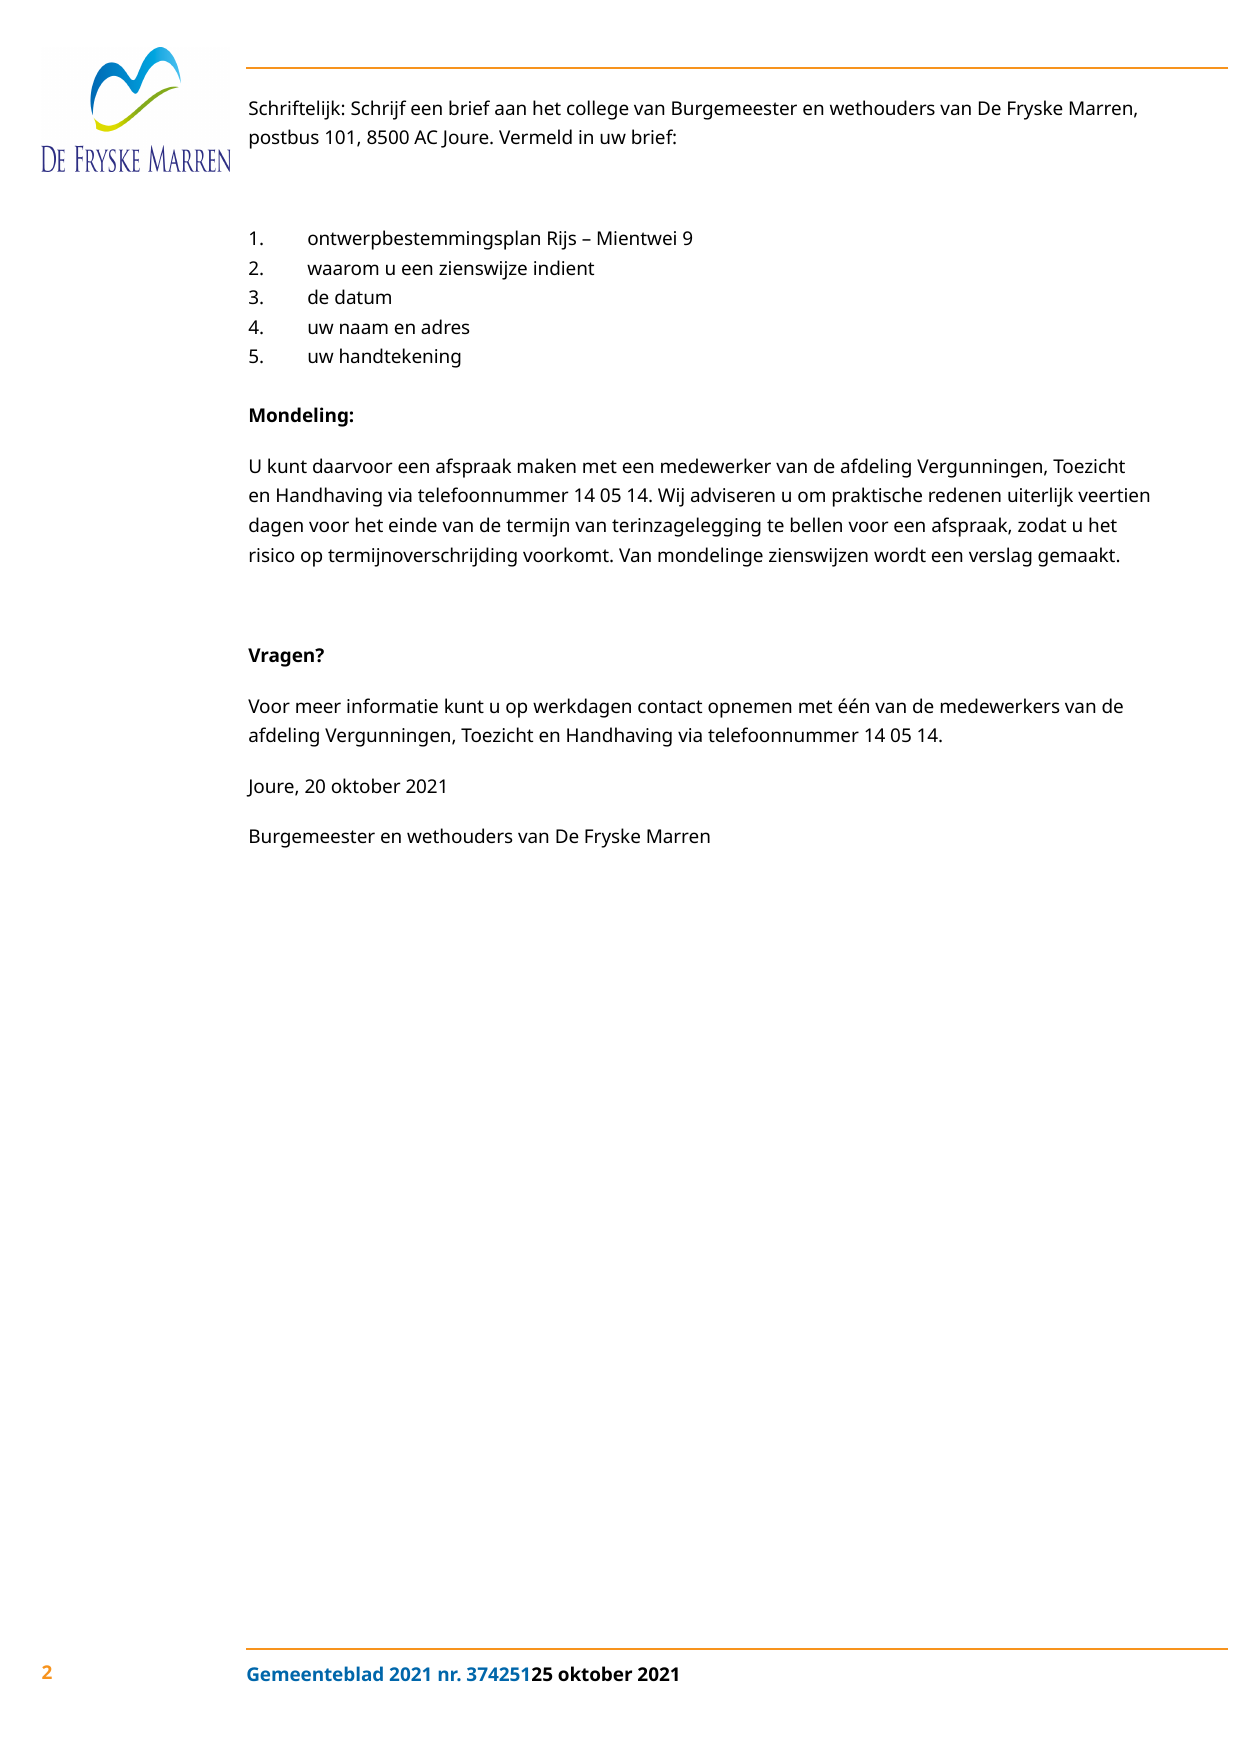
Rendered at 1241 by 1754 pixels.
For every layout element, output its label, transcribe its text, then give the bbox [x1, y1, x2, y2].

list de datum [248, 284, 1152, 310]
picture [41, 47, 231, 172]
text Vragen? [248, 643, 1152, 668]
list uw handtekening [248, 343, 1152, 369]
text Burgemeester en wethouders van De Fryske Marren [248, 823, 1152, 849]
list uw naam en adres [248, 314, 1152, 340]
list waarom u een zienswijze indient [248, 255, 1152, 281]
text Joure, 20 oktober 2021 [248, 773, 1152, 799]
text Schriftelijk: Schrijf een brief aan het college van Burgemeester en wethouders van De Fryske Marren, postbus 101, 8500 AC Joure. Vermeld in uw brief: [248, 95, 1152, 150]
text Mondeling: [248, 403, 1152, 428]
text Voor meer informatie kunt u op werkdagen contact opnemen met één van de medewerkers van de afdeling Vergunningen, Toezicht en Handhaving via telefoonnummer 14 05 14. [248, 693, 1152, 748]
text U kunt daarvoor een afspraak maken met een medewerker van de afdeling Vergunningen, Toezicht en Handhaving via telefoonnummer 14 05 14. Wij adviseren u om praktische redenen uiterlijk veertien dagen voor het einde van de termijn van terinzagelegging te bellen voor een afspraak, zodat u het risico op termijnoverschrijding voorkomt. Van mondelinge zienswijzen wordt een verslag gemaakt. [248, 453, 1152, 568]
list ontwerpbestemmingsplan Rijs – Mientwei 9 [248, 225, 1152, 251]
